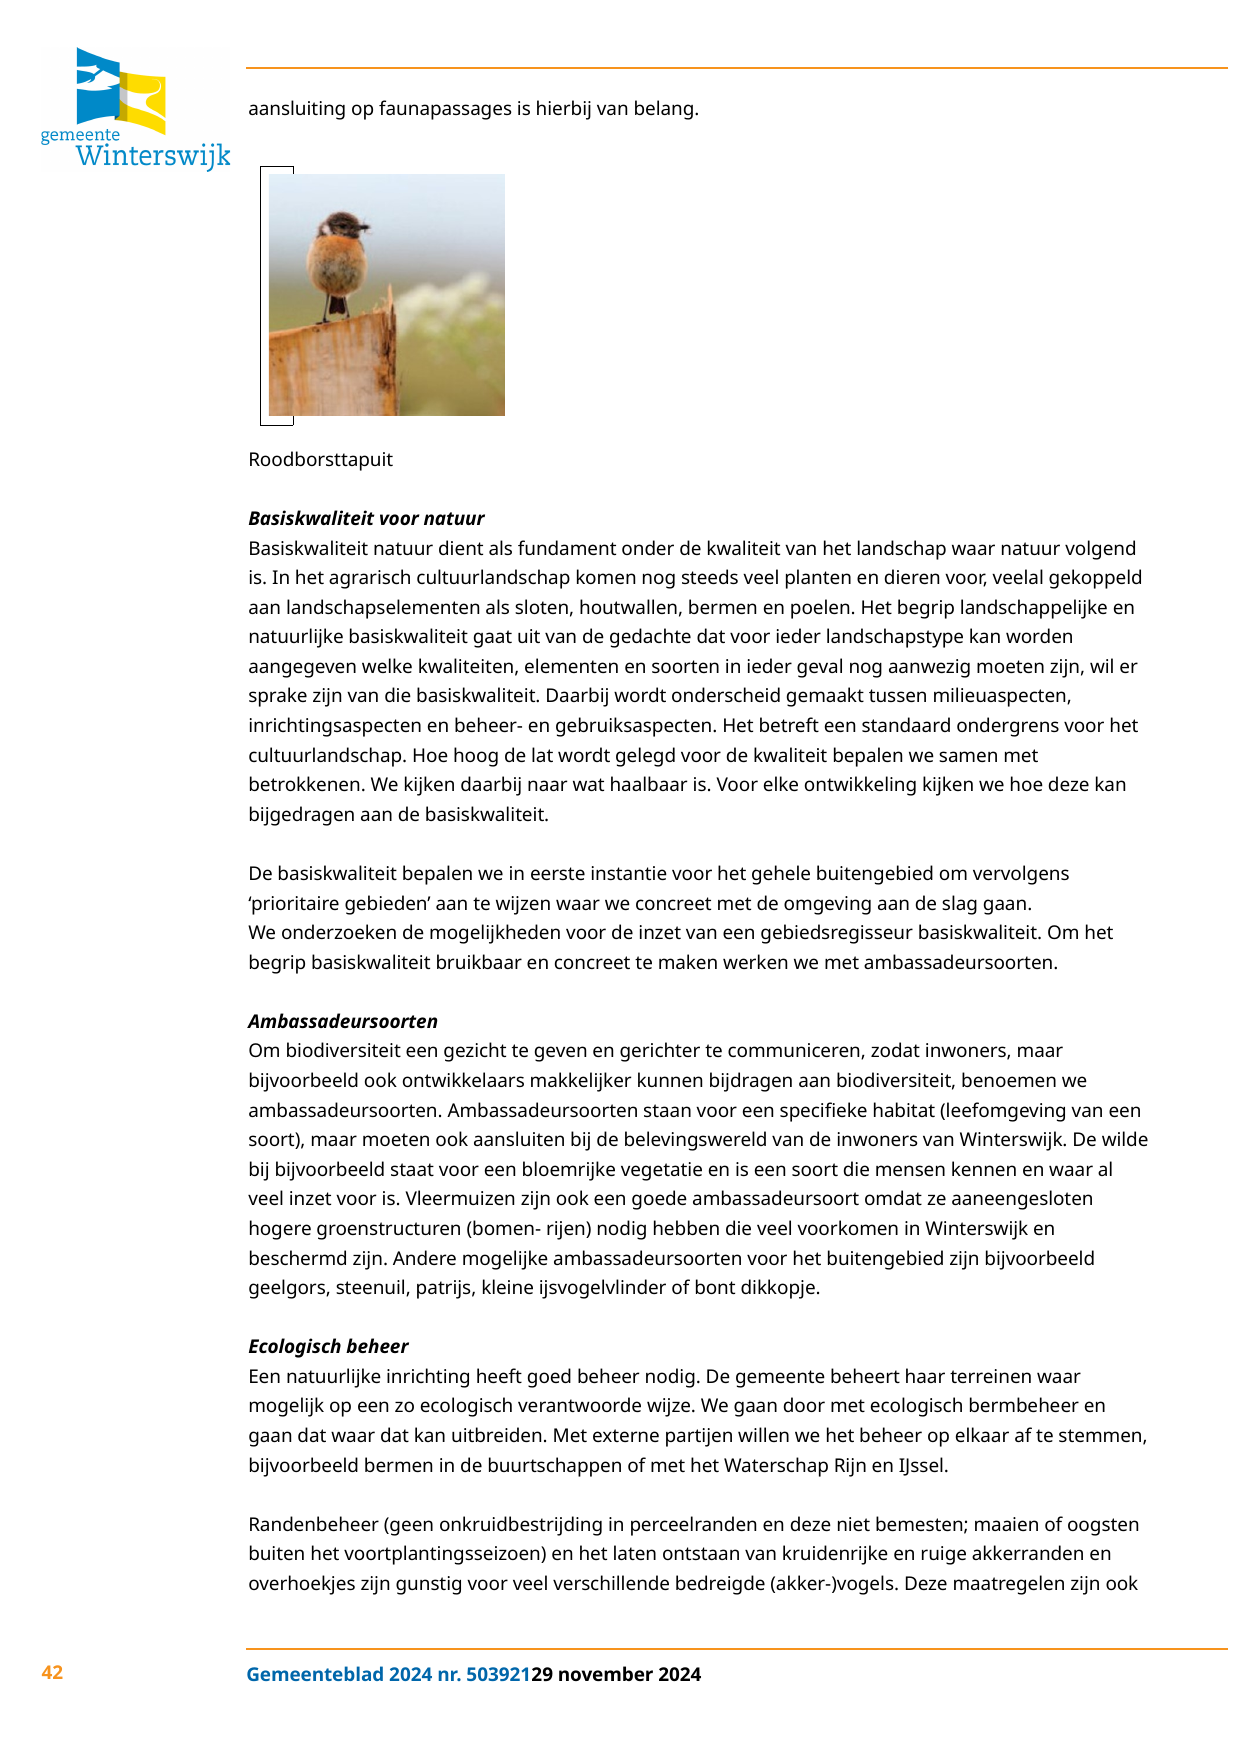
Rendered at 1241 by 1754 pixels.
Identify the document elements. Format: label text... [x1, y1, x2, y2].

text aansluiting op faunapassages is hierbij van belang. [248, 95, 1152, 121]
text Ambassadeursoorten [248, 1008, 1152, 1034]
text Roodborsttapuit [248, 446, 1152, 472]
text Om biodiversiteit een gezicht te geven en gerichter te communiceren, zodat inwoners, maar bijvoorbeeld ook ontwikkelaars makkelijker kunnen bijdragen aan biodiversiteit, benoemen we ambassadeursoorten. Ambassadeursoorten staan voor een specifieke habitat (leefomgeving van een soort), maar moeten ook aansluiten bij de belevingswereld van de inwoners van Winterswijk. De wilde bij bijvoorbeeld staat voor een bloemrijke vegetatie en is een soort die mensen kennen en waar al veel inzet voor is. Vleermuizen zijn ook een goede ambassadeursoort omdat ze aaneengesloten hogere groenstructuren (bomen- rijen) nodig hebben die veel voorkomen in Winterswijk en beschermd zijn. Andere mogelijke ambassadeursoorten voor het buitengebied zijn bijvoorbeeld geelgors, steenuil, patrijs, kleine ijsvogelvlinder of bont dikkopje. [248, 1038, 1152, 1300]
text Basiskwaliteit voor natuur [248, 505, 1152, 531]
text We onderzoeken de mogelijkheden voor de inzet van een gebiedsregisseur basiskwaliteit. Om het begrip basiskwaliteit bruikbaar en concreet te maken werken we met ambassadeursoorten. [248, 919, 1152, 975]
text Een natuurlijke inrichting heeft goed beheer nodig. De gemeente beheert haar terreinen waar mogelijk op een zo ecologisch verantwoorde wijze. We gaan door met ecologisch bermbeheer en gaan dat waar dat kan uitbreiden. Met externe partijen willen we het beheer op elkaar af te stemmen, bijvoorbeeld bermen in de buurtschappen of met het Waterschap Rijn en IJssel. [248, 1363, 1152, 1478]
picture [225, 153, 231, 162]
text De basiskwaliteit bepalen we in eerste instantie voor het gehele buitengebied om vervolgens ‘prioritaire gebieden’ aan te wijzen waar we concreet met de omgeving aan de slag gaan. [248, 860, 1152, 916]
picture [41, 47, 231, 172]
text Ecologisch beheer [248, 1333, 1152, 1359]
picture [268, 174, 505, 416]
text Basiskwaliteit natuur dient als fundament onder de kwaliteit van het landschap waar natuur volgend is. In het agrarisch cultuurlandschap komen nog steeds veel planten en dieren voor, veelal gekoppeld aan landschapselementen als sloten, houtwallen, bermen en poelen. Het begrip landschappelijke en natuurlijke basiskwaliteit gaat uit van de gedachte dat voor ieder landschapstype kan worden aangegeven welke kwaliteiten, elementen en soorten in ieder geval nog aanwezig moeten zijn, wil er sprake zijn van die basiskwaliteit. Daarbij wordt onderscheid gemaakt tussen milieuaspecten, inrichtingsaspecten en beheer- en gebruiksaspecten. Het betreft een standaard ondergrens voor het cultuurlandschap. Hoe hoog de lat wordt gelegd voor de kwaliteit bepalen we samen met betrokkenen. We kijken daarbij naar wat haalbaar is. Voor elke ontwikkeling kijken we hoe deze kan bijgedragen aan de basiskwaliteit. [248, 535, 1152, 827]
text Randenbeheer (geen onkruidbestrijding in perceelranden en deze niet bemesten; maaien of oogsten buiten het voortplantingsseizoen) en het laten ontstaan van kruidenrijke en ruige akkerranden en overhoekjes zijn gunstig voor veel verschillende bedreigde (akker-)vogels. Deze maatregelen zijn ook [248, 1511, 1152, 1596]
